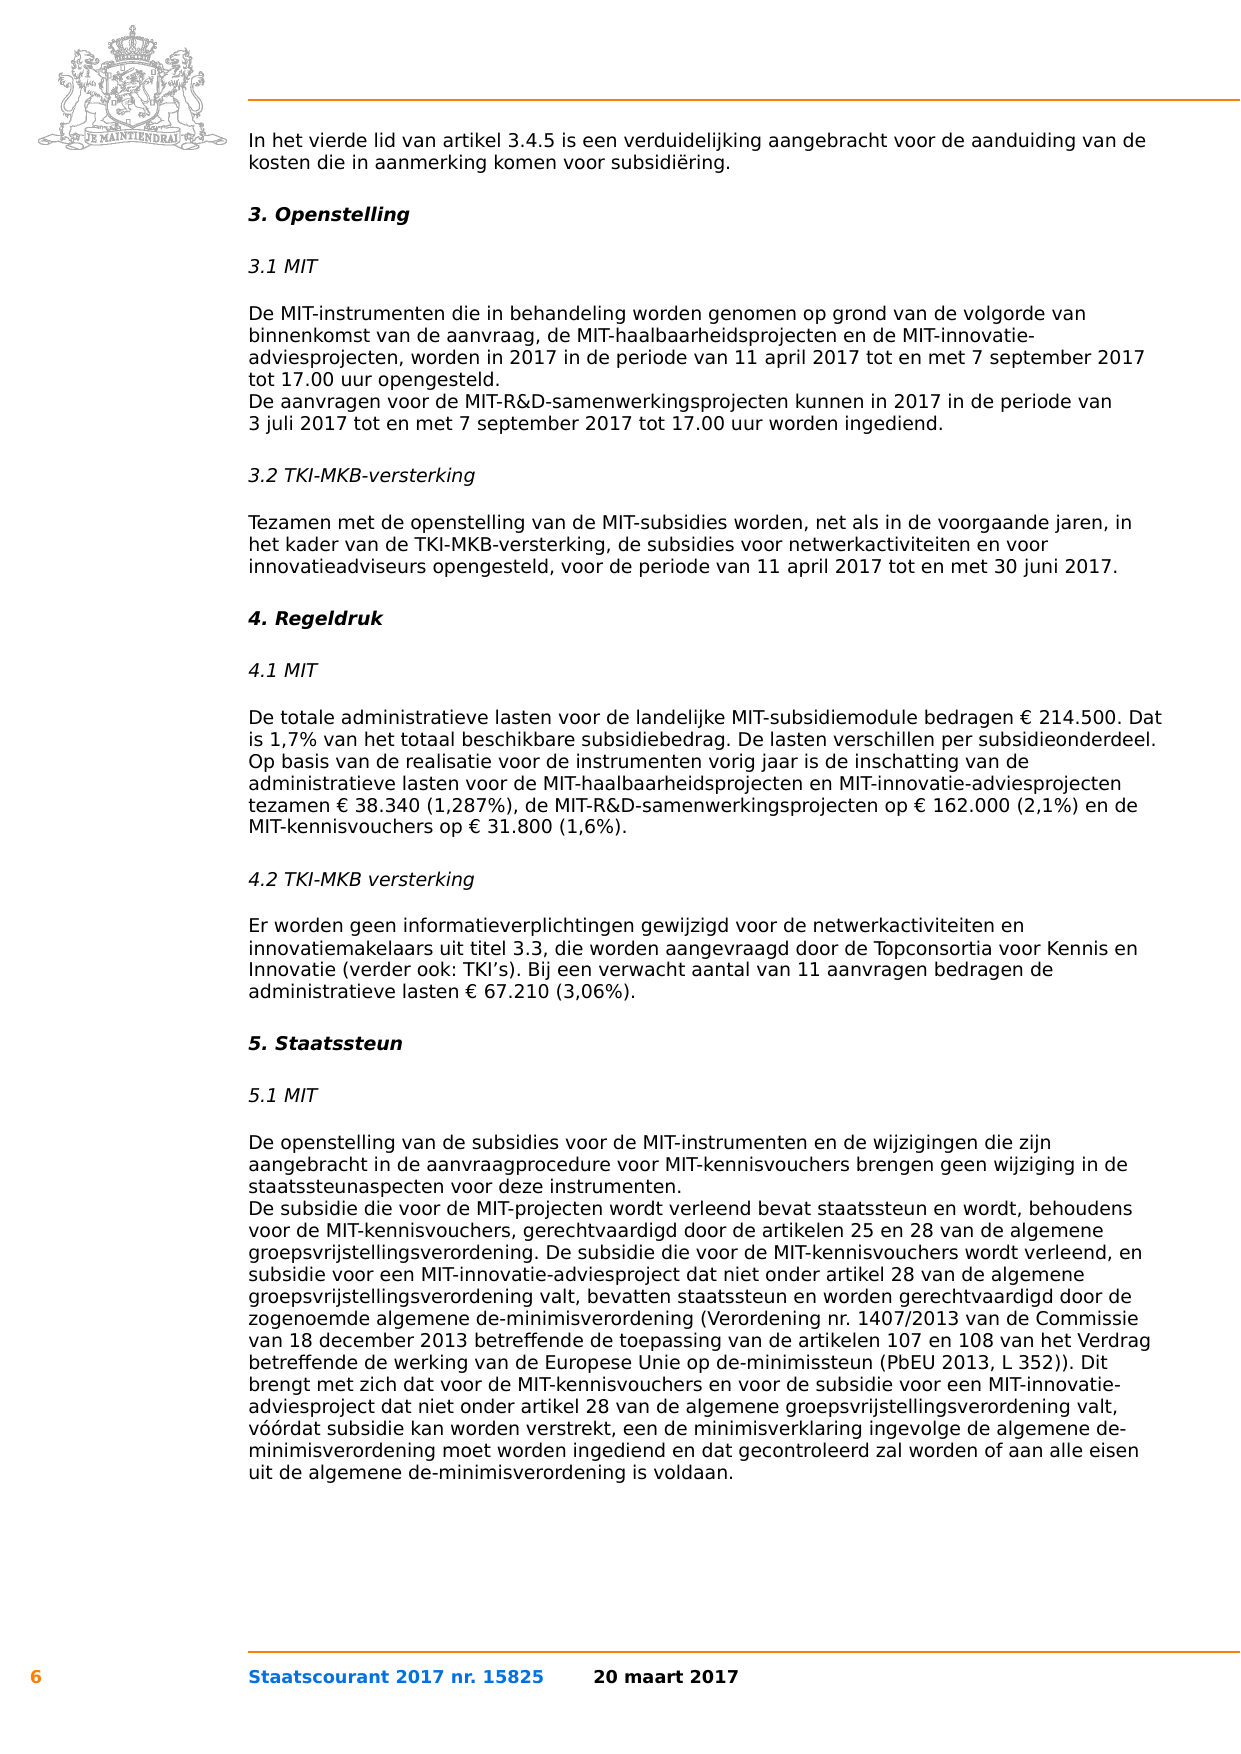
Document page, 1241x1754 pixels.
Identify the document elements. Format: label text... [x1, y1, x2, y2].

text De aanvragen voor de MIT-R&D-samenwerkingsprojecten kunnen in 2017 in de periode van 3 juli 2017 tot en met 7 september 2017 tot 17.00 uur worden ingediend. [248, 391, 1163, 435]
text De openstelling van de subsidies voor de MIT-instrumenten en de wijzigingen die zijn aangebracht in de aanvraagprocedure voor MIT-kennisvouchers brengen geen wijziging in de staatssteunaspecten voor deze instrumenten. [248, 1132, 1163, 1198]
text De totale administratieve lasten voor de landelijke MIT-subsidiemodule bedragen € 214.500. Dat is 1,7% van het totaal beschikbare subsidiebedrag. De lasten verschillen per subsidieonderdeel. Op basis van de realisatie voor de instrumenten vorig jaar is de inschatting van de administratieve lasten voor de MIT-haalbaarheidsprojecten en MIT-innovatie-adviesprojecten tezamen € 38.340 (1,287%), de MIT-R&D-samenwerkingsprojecten op € 162.000 (2,1%) en de MIT-kennisvouchers op € 31.800 (1,6%). [248, 707, 1163, 838]
subtitle 3.1 MIT [248, 256, 1163, 278]
text In het vierde lid van artikel 3.4.5 is een verduidelijking aangebracht voor de aanduiding van de kosten die in aanmerking komen voor subsidiëring. [248, 130, 1163, 174]
picture [38, 25, 227, 150]
subtitle 5. Staatssteun [248, 1033, 1163, 1055]
subtitle 4.1 MIT [248, 659, 1163, 682]
subtitle 3. Openstelling [248, 204, 1163, 226]
text De MIT-instrumenten die in behandeling worden genomen op grond van de volgorde van binnenkomst van de aanvraag, de MIT-haalbaarheidsprojecten en de MIT-innovatie-adviesprojecten, worden in 2017 in de periode van 11 april 2017 tot en met 7 september 2017 tot 17.00 uur opengesteld. [248, 303, 1163, 391]
text Er worden geen informatieverplichtingen gewijzigd voor de netwerkactiviteiten en innovatiemakelaars uit titel 3.3, die worden aangevraagd door de Topconsortia voor Kennis en Innovatie (verder ook: TKI’s). Bij een verwacht aantal van 11 aanvragen bedragen de administratieve lasten € 67.210 (3,06%). [248, 915, 1163, 1003]
text Tezamen met de openstelling van de MIT-subsidies worden, net als in de voorgaande jaren, in het kader van de TKI-MKB-versterking, de subsidies voor netwerkactiviteiten en voor innovatieadviseurs opengesteld, voor de periode van 11 april 2017 tot en met 30 juni 2017. [248, 512, 1163, 578]
subtitle 4. Regeldruk [248, 608, 1163, 629]
subtitle 5.1 MIT [248, 1085, 1163, 1107]
subtitle 4.2 TKI-MKB versterking [248, 868, 1163, 890]
subtitle 3.2 TKI-MKB-versterking [248, 465, 1163, 487]
text De subsidie die voor de MIT-projecten wordt verleend bevat staatssteun en wordt, behoudens voor de MIT-kennisvouchers, gerechtvaardigd door de artikelen 25 en 28 van de algemene groepsvrijstellingsverordening. De subsidie die voor de MIT-kennisvouchers wordt verleend, en subsidie voor een MIT-innovatie-adviesproject dat niet onder artikel 28 van de algemene groepsvrijstellingsverordening valt, bevatten staatssteun en worden gerechtvaardigd door de zogenoemde algemene de-minimisverordening (Verordening nr. 1407/2013 van de Commissie van 18 december 2013 betreffende de toepassing van de artikelen 107 en 108 van het Verdrag betreffende de werking van de Europese Unie op de-minimissteun (PbEU 2013, L 352)). Dit brengt met zich dat voor de MIT-kennisvouchers en voor de subsidie voor een MIT-innovatie-adviesproject dat niet onder artikel 28 van de algemene groepsvrijstellingsverordening valt, vóórdat subsidie kan worden verstrekt, een de minimisverklaring ingevolge de algemene de-minimisverordening moet worden ingediend en dat gecontroleerd zal worden of aan alle eisen uit de algemene de-minimisverordening is voldaan. [248, 1198, 1163, 1484]
